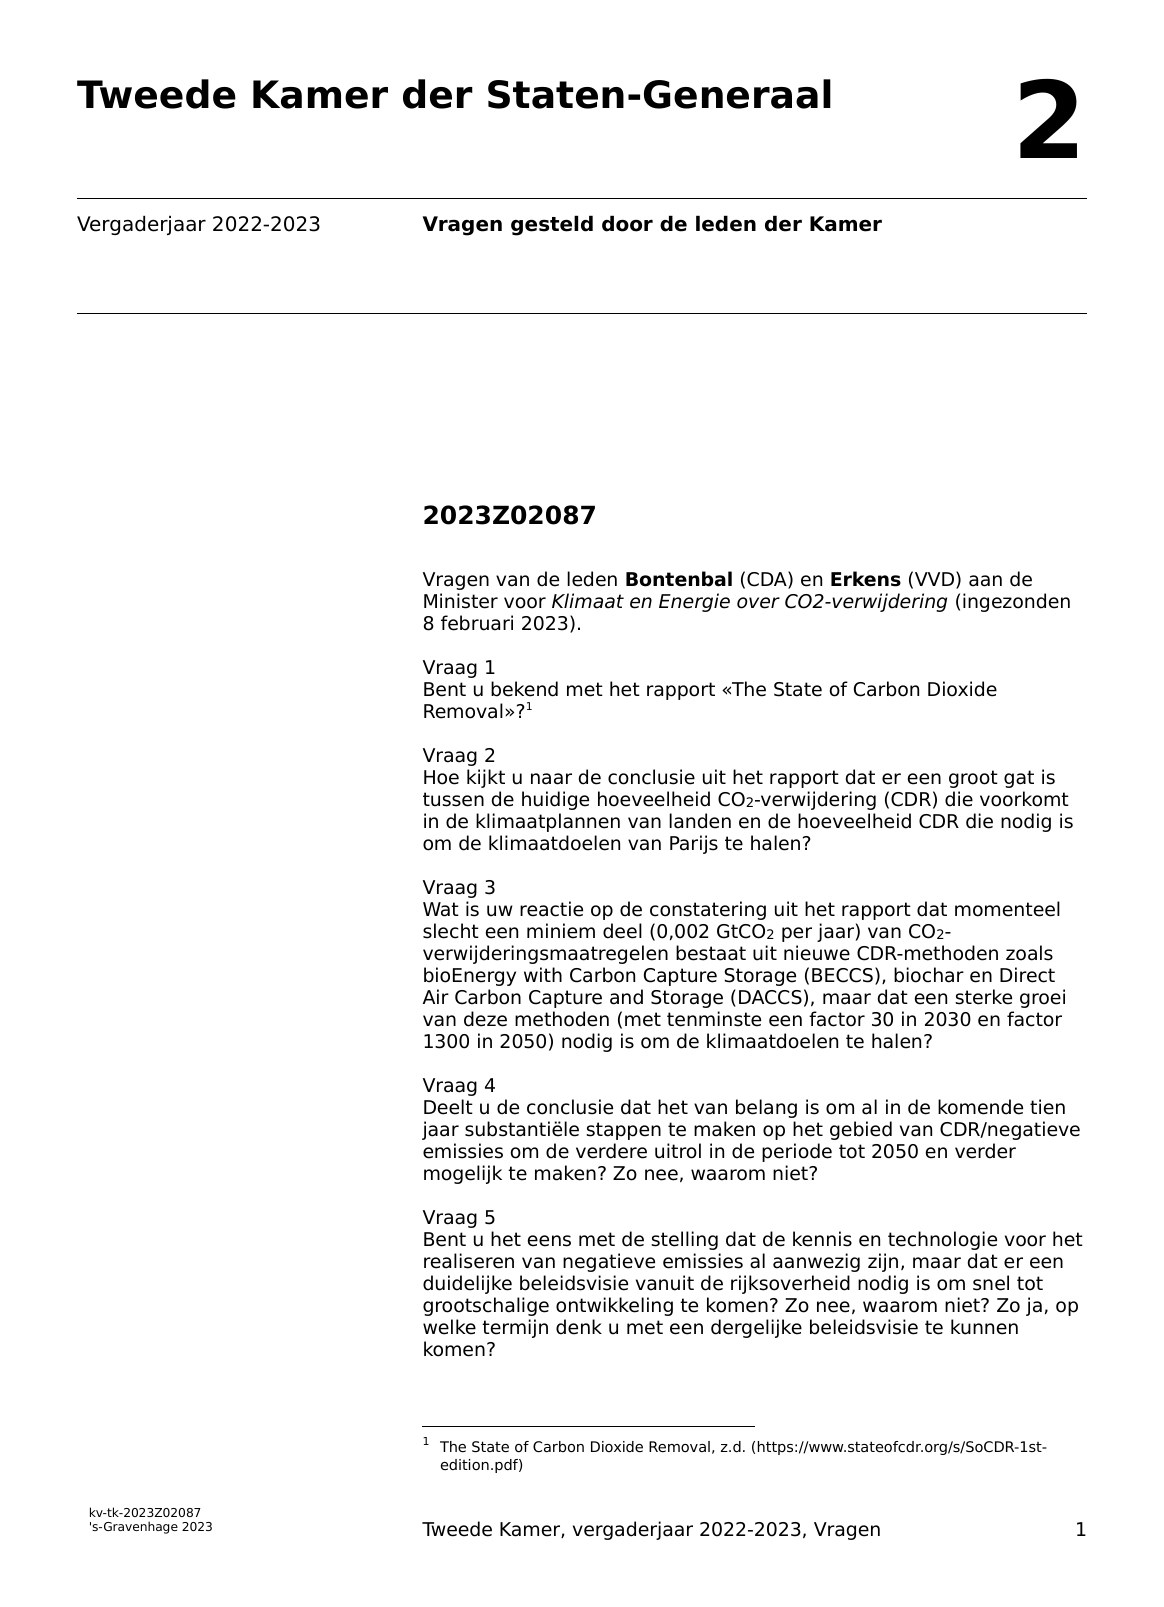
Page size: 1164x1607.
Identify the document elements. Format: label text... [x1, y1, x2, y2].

text Hoe kijkt u naar de conclusie uit het rapport dat er een groot gat is tussen de huidige hoeveelheid CO2-verwijdering (CDR) die voorkomt in de klimaatplannen van landen en de hoeveelheid CDR die nodig is om de klimaatdoelen van Parijs te halen? [422, 767, 1087, 855]
text Vraag 1 [422, 657, 1087, 679]
text Bent u bekend met het rapport «The State of Carbon Dioxide Removal»? [422, 679, 1087, 723]
text The State of Carbon Dioxide Removal, z.d. (https://www.stateofcdr.org/s/SoCDR-1st-edition.pdf) [422, 1435, 1087, 1474]
text Vraag 4 [422, 1075, 1087, 1097]
text Deelt u de conclusie dat het van belang is om al in de komende tien jaar substantiële stappen te maken op het gebied van CDR/negatieve emissies om de verdere uitrol in de periode tot 2050 en verder mogelijk te maken? Zo nee, waarom niet? [422, 1097, 1087, 1185]
text Bent u het eens met de stelling dat de kennis en technologie voor het realiseren van negatieve emissies al aanwezig zijn, maar dat er een duidelijke beleidsvisie vanuit de rijksoverheid nodig is om snel tot grootschalige ontwikkeling te komen? Zo nee, waarom niet? Zo ja, op welke termijn denk u met een dergelijke beleidsvisie te kunnen komen? [422, 1229, 1087, 1361]
text Vraag 2 [422, 745, 1087, 767]
text Wat is uw reactie op de constatering uit het rapport dat momenteel slecht een miniem deel (0,002 GtCO2 per jaar) van CO2-verwijderingsmaatregelen bestaat uit nieuwe CDR-methoden zoals bioEnergy with Carbon Capture Storage (BECCS), biochar en Direct Air Carbon Capture and Storage (DACCS), maar dat een sterke groei van deze methoden (met tenminste een factor 30 in 2030 en factor 1300 in 2050) nodig is om de klimaatdoelen te halen? [422, 899, 1087, 1053]
table_cell Vragen gesteld door de leden der Kamer [422, 199, 1087, 313]
text 's-Gravenhage 2023 [88, 1520, 323, 1534]
table_header 2 [886, 59, 1087, 198]
text Vraag 3 [422, 877, 1087, 899]
text 2023Z02087 [422, 501, 1087, 531]
table_cell Vergaderjaar 2022-2023 [77, 199, 422, 313]
text Vraag 5 [422, 1207, 1087, 1229]
table_header Tweede Kamer der Staten-Generaal [77, 59, 886, 198]
text Vragen van de leden Bontenbal (CDA) en Erkens (VVD) aan de Minister voor Klimaat en Energie over CO2-verwijdering (ingezonden 8 februari 2023). [422, 569, 1087, 635]
text kv-tk-2023Z02087 [88, 1506, 323, 1520]
